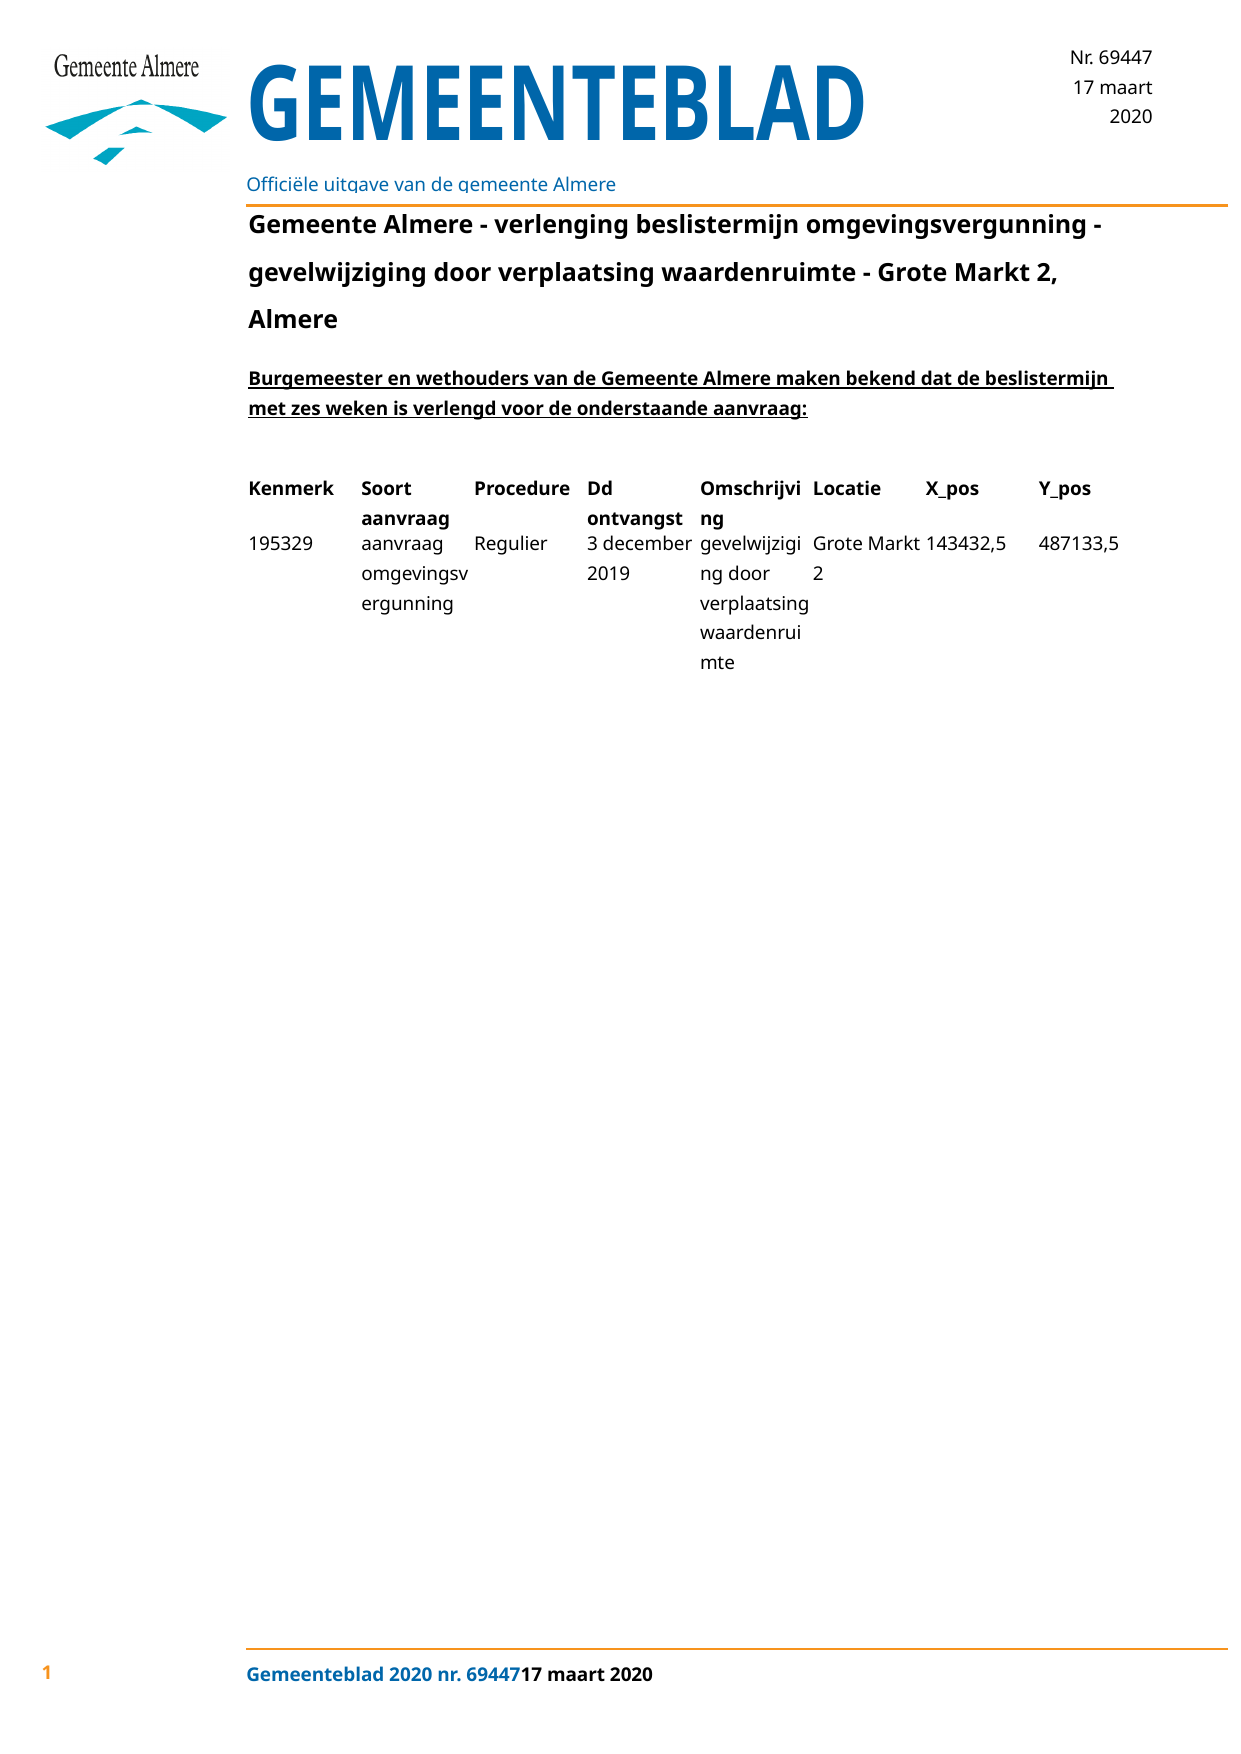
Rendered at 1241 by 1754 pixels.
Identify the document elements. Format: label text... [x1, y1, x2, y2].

text Burgemeester en wethouders van de Gemeente Almere maken bekend dat de beslistermijn met zes weken is verlengd voor de onderstaande aanvraag: [248, 366, 1152, 421]
table_header Kenmerk [248, 475, 361, 531]
table_cell 487133,5 [1039, 531, 1152, 674]
table_header Y_pos [1039, 475, 1152, 531]
table_cell gevelwijziging door verplaatsing waardenruimte [700, 531, 813, 674]
table_cell aanvraag omgevingsvergunning [361, 531, 474, 674]
table_header Locatie [813, 475, 926, 531]
table_cell 3 december 2019 [587, 531, 700, 674]
table_header Soort aanvraag [361, 475, 474, 531]
table_cell 143432,5 [926, 531, 1038, 674]
table_header Omschrijving [700, 475, 813, 531]
table_cell Grote Markt 2 [813, 531, 926, 674]
picture [41, 47, 231, 172]
table_header Procedure [474, 475, 587, 531]
table_header X_pos [926, 475, 1038, 531]
table_header Dd ontvangst [587, 475, 700, 531]
table_cell Regulier [474, 531, 587, 674]
table_cell 195329 [248, 531, 361, 674]
text Gemeente Almere - verlenging beslistermijn omgevingsvergunning - gevelwijziging door verplaatsing waardenruimte - Grote Markt 2, Almere [248, 207, 1152, 336]
